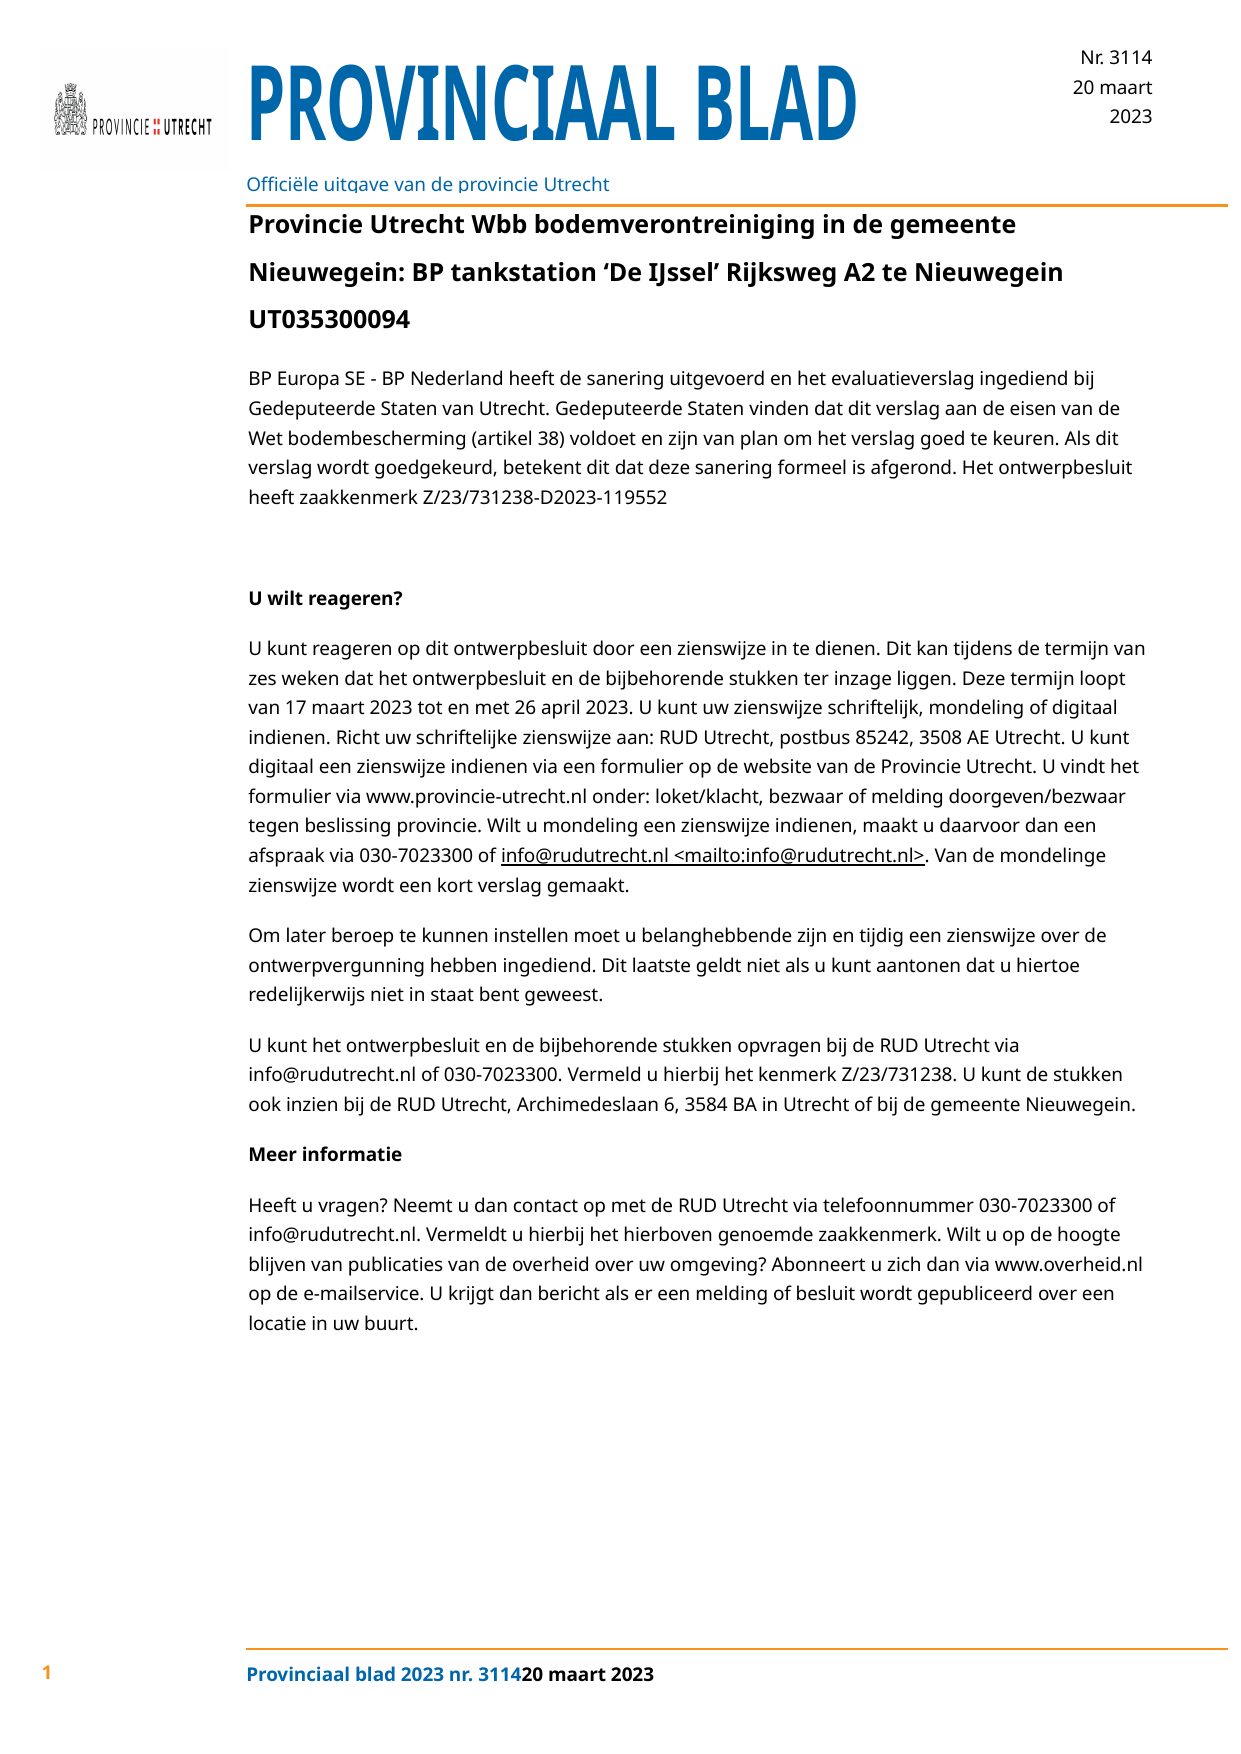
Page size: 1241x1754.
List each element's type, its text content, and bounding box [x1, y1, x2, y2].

text U kunt het ontwerpbesluit en de bijbehorende stukken opvragen bij de RUD Utrecht via info@rudutrecht.nl of 030-7023300. Vermeld u hierbij het kenmerk Z/23/731238. U kunt de stukken ook inzien bij de RUD Utrecht, Archimedeslaan 6, 3584 BA in Utrecht of bij de gemeente Nieuwegein. [248, 1032, 1152, 1117]
text BP Europa SE - BP Nederland heeft de sanering uitgevoerd en het evaluatieverslag ingediend bij Gedeputeerde Staten van Utrecht. Gedeputeerde Staten vinden dat dit verslag aan de eisen van de Wet bodembescherming (artikel 38) voldoet en zijn van plan om het verslag goed te keuren. Als dit verslag wordt goedgekeurd, betekent dit dat deze sanering formeel is afgerond. Het ontwerpbesluit heeft zaakkenmerk Z/23/731238-D2023-119552 [248, 366, 1152, 509]
text Heeft u vragen? Neemt u dan contact op met de RUD Utrecht via telefoonnummer 030-7023300 of info@rudutrecht.nl. Vermeldt u hierbij het hierboven genoemde zaakkenmerk. Wilt u op de hoogte blijven van publicaties van de overheid over uw omgeving? Abonneert u zich dan via www.overheid.nl op de e-mailservice. U krijgt dan bericht als er een melding of besluit wordt gepubliceerd over een locatie in uw buurt. [248, 1192, 1152, 1336]
text Om later beroep te kunnen instellen moet u belanghebbende zijn en tijdig een zienswijze over de ontwerpvergunning hebben ingediend. Dit laatste geldt niet als u kunt aantonen dat u hiertoe redelijkerwijs niet in staat bent geweest. [248, 922, 1152, 1007]
text U kunt reageren op dit ontwerpbesluit door een zienswijze in te dienen. Dit kan tijdens de termijn van zes weken dat het ontwerpbesluit en de bijbehorende stukken ter inzage liggen. Deze termijn loopt van 17 maart 2023 tot en met 26 april 2023. U kunt uw zienswijze schriftelijk, mondeling of digitaal indienen. Richt uw schriftelijke zienswijze aan: RUD Utrecht, postbus 85242, 3508 AE Utrecht. U kunt digitaal een zienswijze indienen via een formulier op de website van de Provincie Utrecht. U vindt het formulier via www.provincie-utrecht.nl onder: loket/klacht, bezwaar of melding doorgeven/bezwaar tegen beslissing provincie. Wilt u mondeling een zienswijze indienen, maakt u daarvoor dan een afspraak via 030-7023300 of info@rudutrecht.nl <mailto:info@rudutrecht.nl>. Van de mondelinge zienswijze wordt een kort verslag gemaakt. [248, 635, 1152, 897]
text Meer informatie [248, 1141, 1152, 1167]
text Provincie Utrecht Wbb bodemverontreiniging in de gemeente Nieuwegein: BP tankstation ‘De IJssel’ Rijksweg A2 te Nieuwegein UT035300094 [248, 207, 1152, 336]
text U wilt reageren? [248, 585, 1152, 610]
picture [41, 47, 231, 172]
